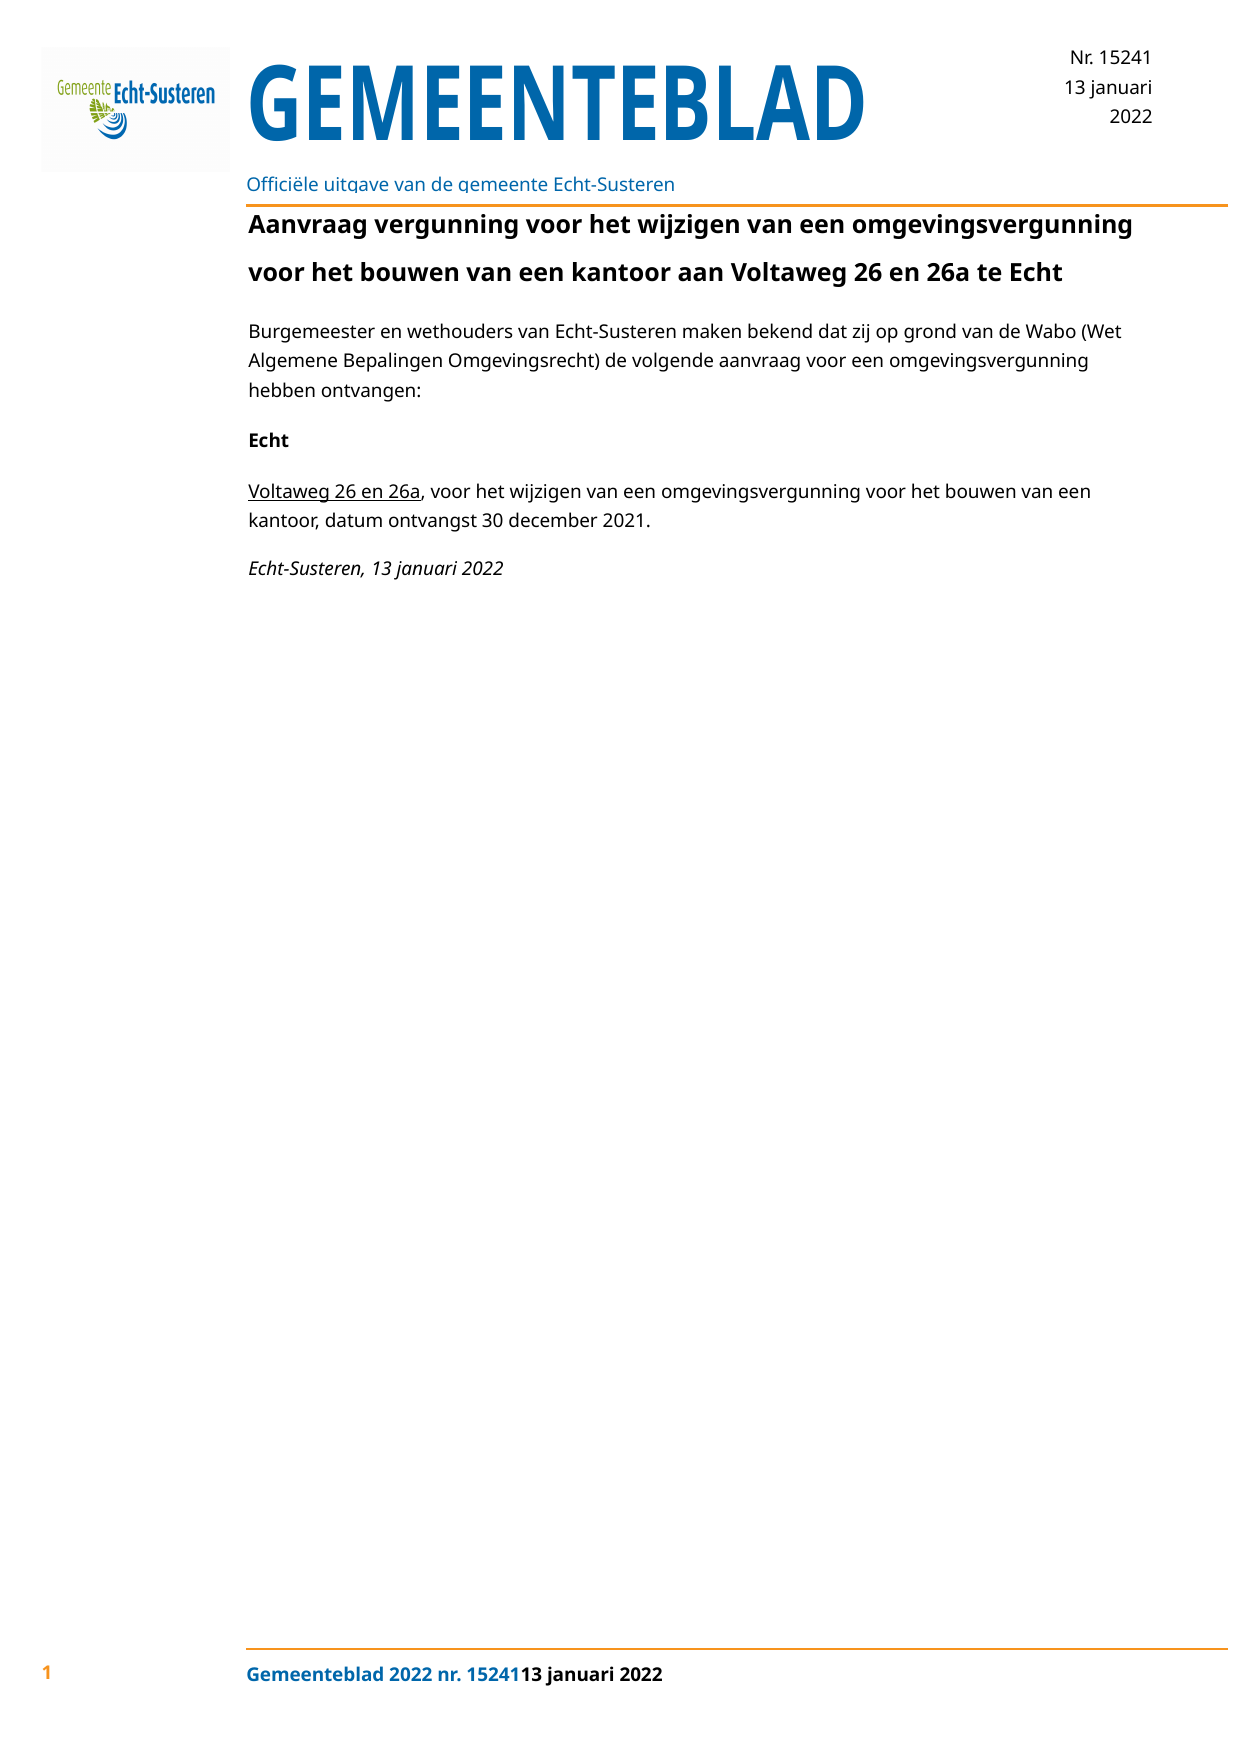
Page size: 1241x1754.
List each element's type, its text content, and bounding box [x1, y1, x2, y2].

text Echt-Susteren, 13 januari 2022 [248, 555, 1152, 581]
text Echt [248, 427, 1152, 453]
text Voltaweg 26 en 26a, voor het wijzigen van een omgevingsvergunning voor het bouwen van een kantoor, datum ontvangst 30 december 2021. [248, 478, 1152, 533]
text Burgemeester en wethouders van Echt-Susteren maken bekend dat zij op grond van de Wabo (Wet Algemene Bepalingen Omgevingsrecht) de volgende aanvraag voor een omgevingsvergunning hebben ontvangen: [248, 318, 1152, 403]
picture [41, 47, 231, 172]
text Aanvraag vergunning voor het wijzigen van een omgevingsvergunning voor het bouwen van een kantoor aan Voltaweg 26 en 26a te Echt [248, 207, 1152, 288]
